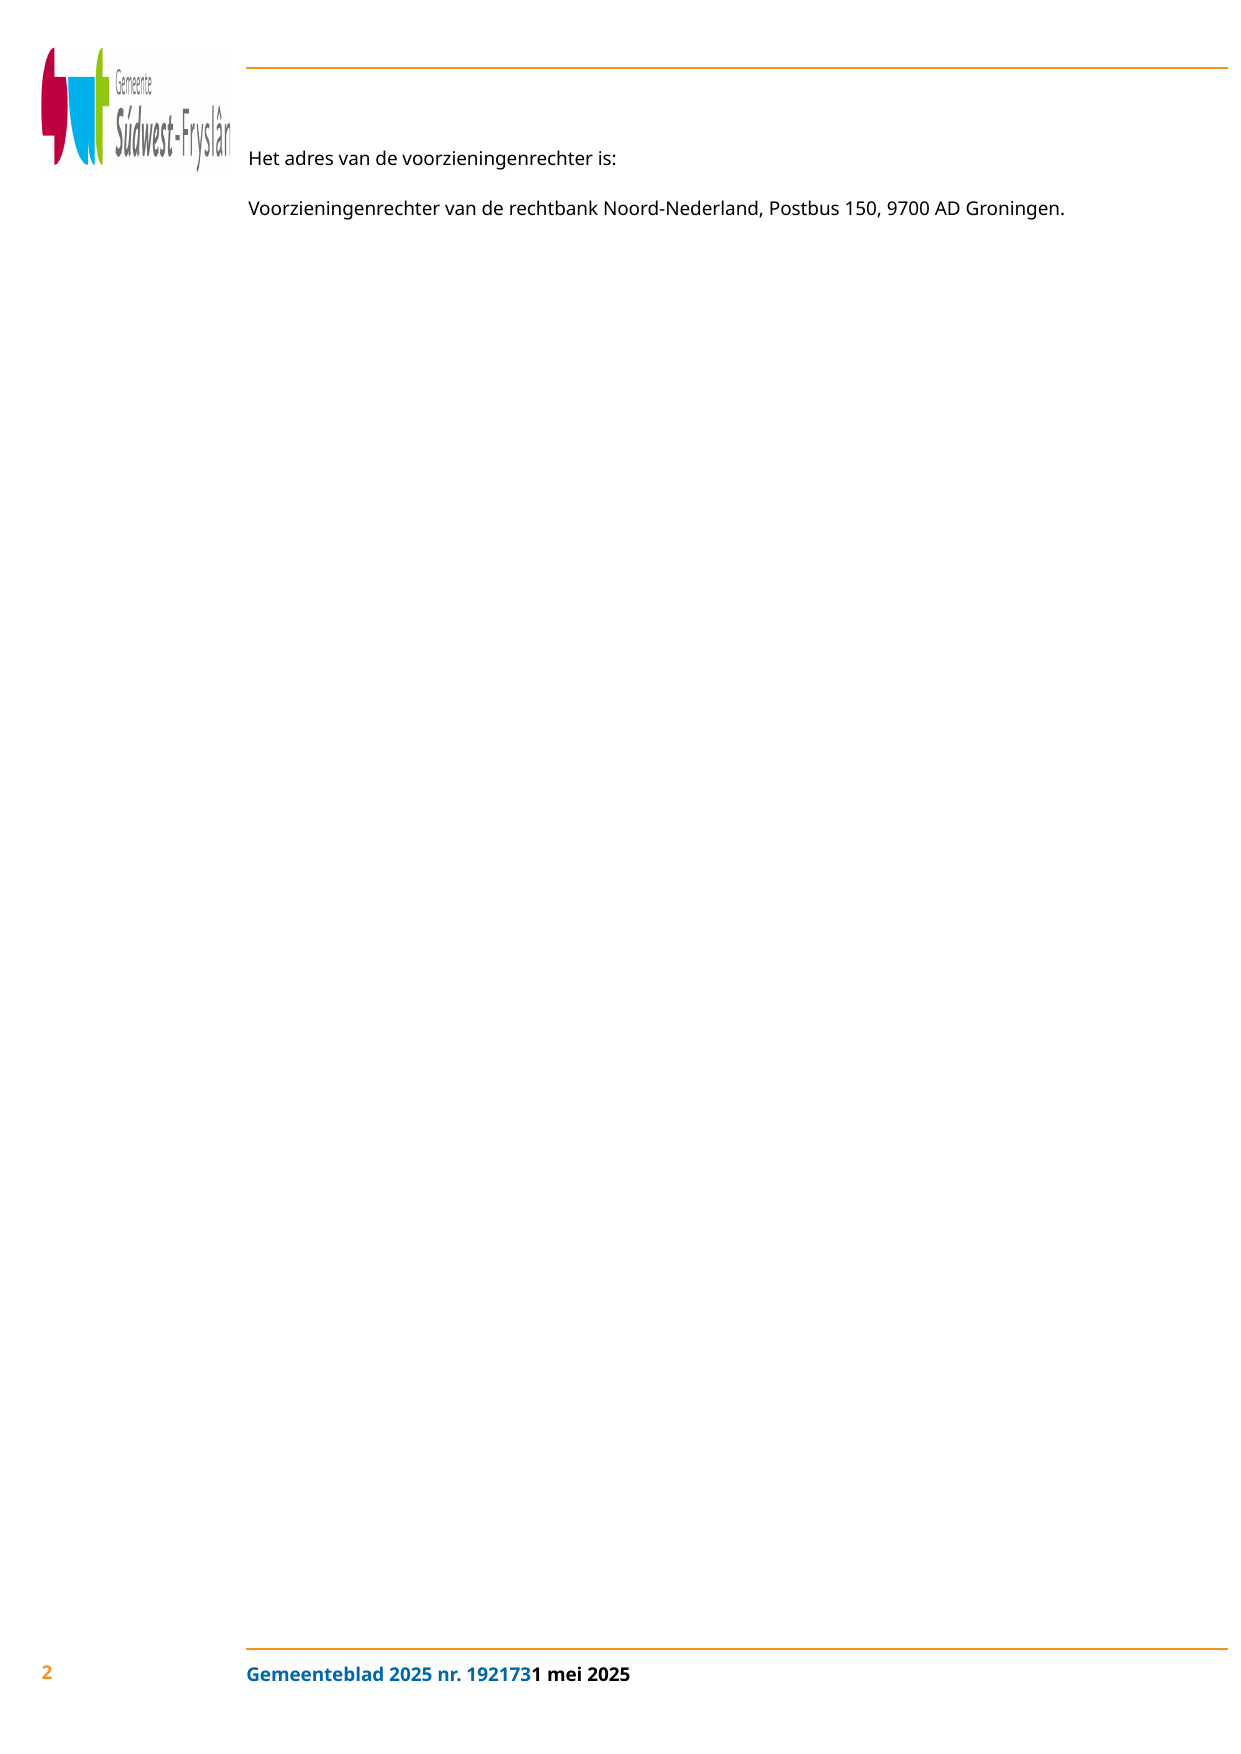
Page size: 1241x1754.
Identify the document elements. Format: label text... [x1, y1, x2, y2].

text Voorzieningenrechter van de rechtbank Noord-Nederland, Postbus 150, 9700 AD Groningen. [248, 196, 1152, 221]
text Het adres van de voorzieningenrechter is: [248, 145, 1152, 171]
picture [41, 47, 231, 172]
